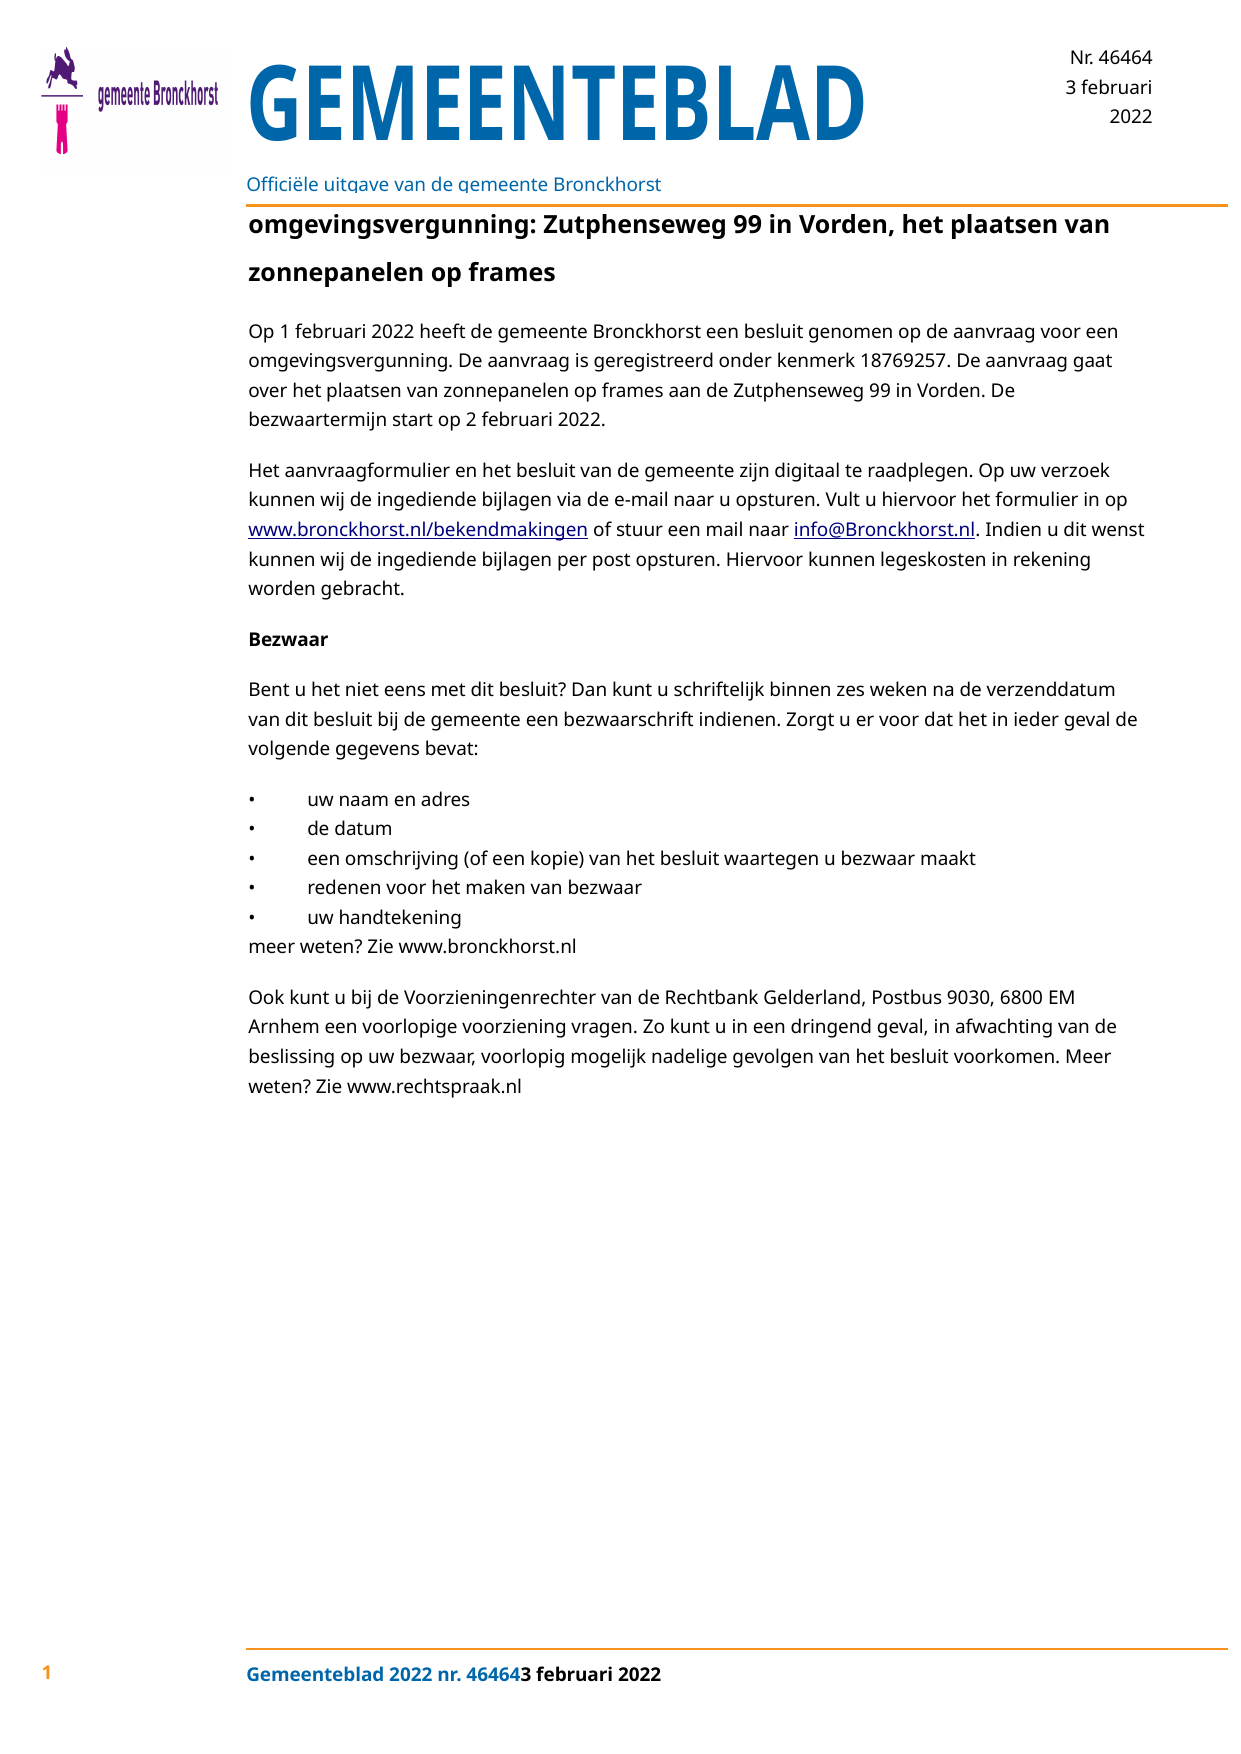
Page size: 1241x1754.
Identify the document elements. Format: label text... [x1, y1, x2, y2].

list uw handtekening [248, 904, 1152, 930]
list de datum [248, 815, 1152, 841]
text Ook kunt u bij de Voorzieningenrechter van de Rechtbank Gelderland, Postbus 9030, 6800 EM Arnhem een voorlopige voorziening vragen. Zo kunt u in een dringend geval, in afwachting van de beslissing op uw bezwaar, voorlopig mogelijk nadelige gevolgen van het besluit voorkomen. Meer weten? Zie www.rechtspraak.nl [248, 984, 1152, 1099]
text Op 1 februari 2022 heeft de gemeente Bronckhorst een besluit genomen op de aanvraag voor een omgevingsvergunning. De aanvraag is geregistreerd onder kenmerk 18769257. De aanvraag gaat over het plaatsen van zonnepanelen op frames aan de Zutphenseweg 99 in Vorden. De bezwaartermijn start op 2 februari 2022. [248, 318, 1152, 432]
text Het aanvraagformulier en het besluit van de gemeente zijn digitaal te raadplegen. Op uw verzoek kunnen wij de ingediende bijlagen via de e-mail naar u opsturen. Vult u hiervoor het formulier in op www.bronckhorst.nl/bekendmakingen of stuur een mail naar info@Bronckhorst.nl. Indien u dit wenst kunnen wij de ingediende bijlagen per post opsturen. Hiervoor kunnen legeskosten in rekening worden gebracht. [248, 457, 1152, 601]
list redenen voor het maken van bezwaar [248, 874, 1152, 900]
text omgevingsvergunning: Zutphenseweg 99 in Vorden, het plaatsen van zonnepanelen op frames [248, 207, 1152, 288]
list uw naam en adres [248, 786, 1152, 812]
list een omschrijving (of een kopie) van het besluit waartegen u bezwaar maakt [248, 845, 1152, 871]
text meer weten? Zie www.bronckhorst.nl [248, 934, 1152, 959]
picture [41, 47, 231, 172]
text Bent u het niet eens met dit besluit? Dan kunt u schriftelijk binnen zes weken na de verzenddatum van dit besluit bij de gemeente een bezwaarschrift indienen. Zorgt u er voor dat het in ieder geval de volgende gegevens bevat: [248, 676, 1152, 761]
text Bezwaar [248, 626, 1152, 652]
